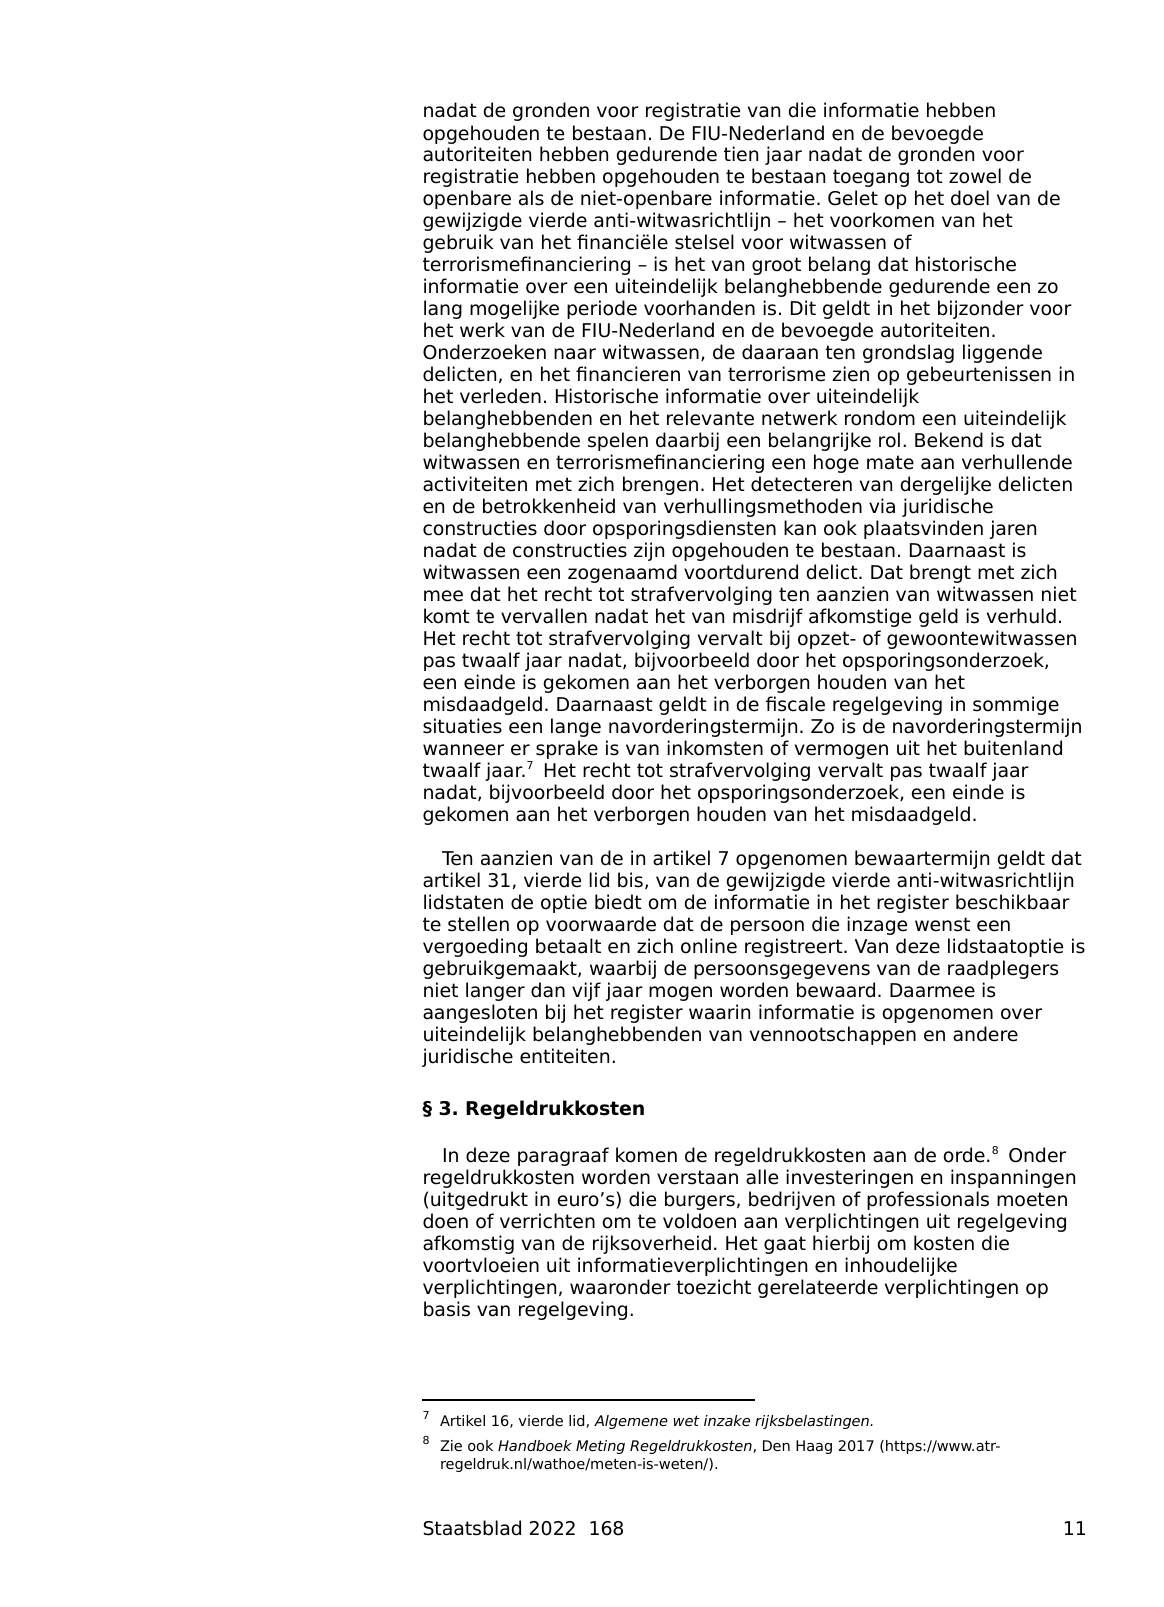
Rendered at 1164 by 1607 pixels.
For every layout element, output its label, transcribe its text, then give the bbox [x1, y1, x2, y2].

text In deze paragraaf komen de regeldrukkosten aan de orde. Onder regeldrukkosten worden verstaan alle investeringen en inspanningen (uitgedrukt in euro’s) die burgers, bedrijven of professionals moeten doen of verrichten om te voldoen aan verplichtingen uit regelgeving afkomstig van de rijksoverheid. Het gaat hierbij om kosten die voortvloeien uit informatieverplichtingen en inhoudelijke verplichtingen, waaronder toezicht gerelateerde verplichtingen op basis van regelgeving. [422, 1145, 1087, 1321]
text Zie ook Handboek Meting Regeldrukkosten, Den Haag 2017 (https://www.atr-regeldruk.nl/wathoe/meten-is-weten/). [422, 1434, 1087, 1473]
subtitle § 3. Regeldrukkosten [422, 1098, 1087, 1120]
text Artikel 16, vierde lid, Algemene wet inzake rijksbelastingen. [422, 1409, 1087, 1431]
text nadat de gronden voor registratie van die informatie hebben opgehouden te bestaan. De FIU-Nederland en de bevoegde autoriteiten hebben gedurende tien jaar nadat de gronden voor registratie hebben opgehouden te bestaan toegang tot zowel de openbare als de niet-openbare informatie. Gelet op het doel van de gewijzigde vierde anti-witwasrichtlijn – het voorkomen van het gebruik van het financiële stelsel voor witwassen of terrorismefinanciering – is het van groot belang dat historische informatie over een uiteindelijk belanghebbende gedurende een zo lang mogelijke periode voorhanden is. Dit geldt in het bijzonder voor het werk van de FIU-Nederland en de bevoegde autoriteiten. Onderzoeken naar witwassen, de daaraan ten grondslag liggende delicten, en het financieren van terrorisme zien op gebeurtenissen in het verleden. Historische informatie over uiteindelijk belanghebbenden en het relevante netwerk rondom een uiteindelijk belanghebbende spelen daarbij een belangrijke rol. Bekend is dat witwassen en terrorismefinanciering een hoge mate aan verhullende activiteiten met zich brengen. Het detecteren van dergelijke delicten en de betrokkenheid van verhullingsmethoden via juridische constructies door opsporingsdiensten kan ook plaatsvinden jaren nadat de constructies zijn opgehouden te bestaan. Daarnaast is witwassen een zogenaamd voortdurend delict. Dat brengt met zich mee dat het recht tot strafvervolging ten aanzien van witwassen niet komt te vervallen nadat het van misdrijf afkomstige geld is verhuld. Het recht tot strafvervolging vervalt bij opzet- of gewoontewitwassen pas twaalf jaar nadat, bijvoorbeeld door het opsporingsonderzoek, een einde is gekomen aan het verborgen houden van het misdaadgeld. Daarnaast geldt in de fiscale regelgeving in sommige situaties een lange navorderingstermijn. Zo is de navorderingstermijn wanneer er sprake is van inkomsten of vermogen uit het buitenland twaalf jaar. Het recht tot strafvervolging vervalt pas twaalf jaar nadat, bijvoorbeeld door het opsporingsonderzoek, een einde is gekomen aan het verborgen houden van het misdaadgeld. [422, 100, 1087, 826]
text Ten aanzien van de in artikel 7 opgenomen bewaartermijn geldt dat artikel 31, vierde lid bis, van de gewijzigde vierde anti-witwasrichtlijn lidstaten de optie biedt om de informatie in het register beschikbaar te stellen op voorwaarde dat de persoon die inzage wenst een vergoeding betaalt en zich online registreert. Van deze lidstaatoptie is gebruikgemaakt, waarbij de persoonsgegevens van de raadplegers niet langer dan vijf jaar mogen worden bewaard. Daarmee is aangesloten bij het register waarin informatie is opgenomen over uiteindelijk belanghebbenden van vennootschappen en andere juridische entiteiten. [422, 848, 1087, 1068]
